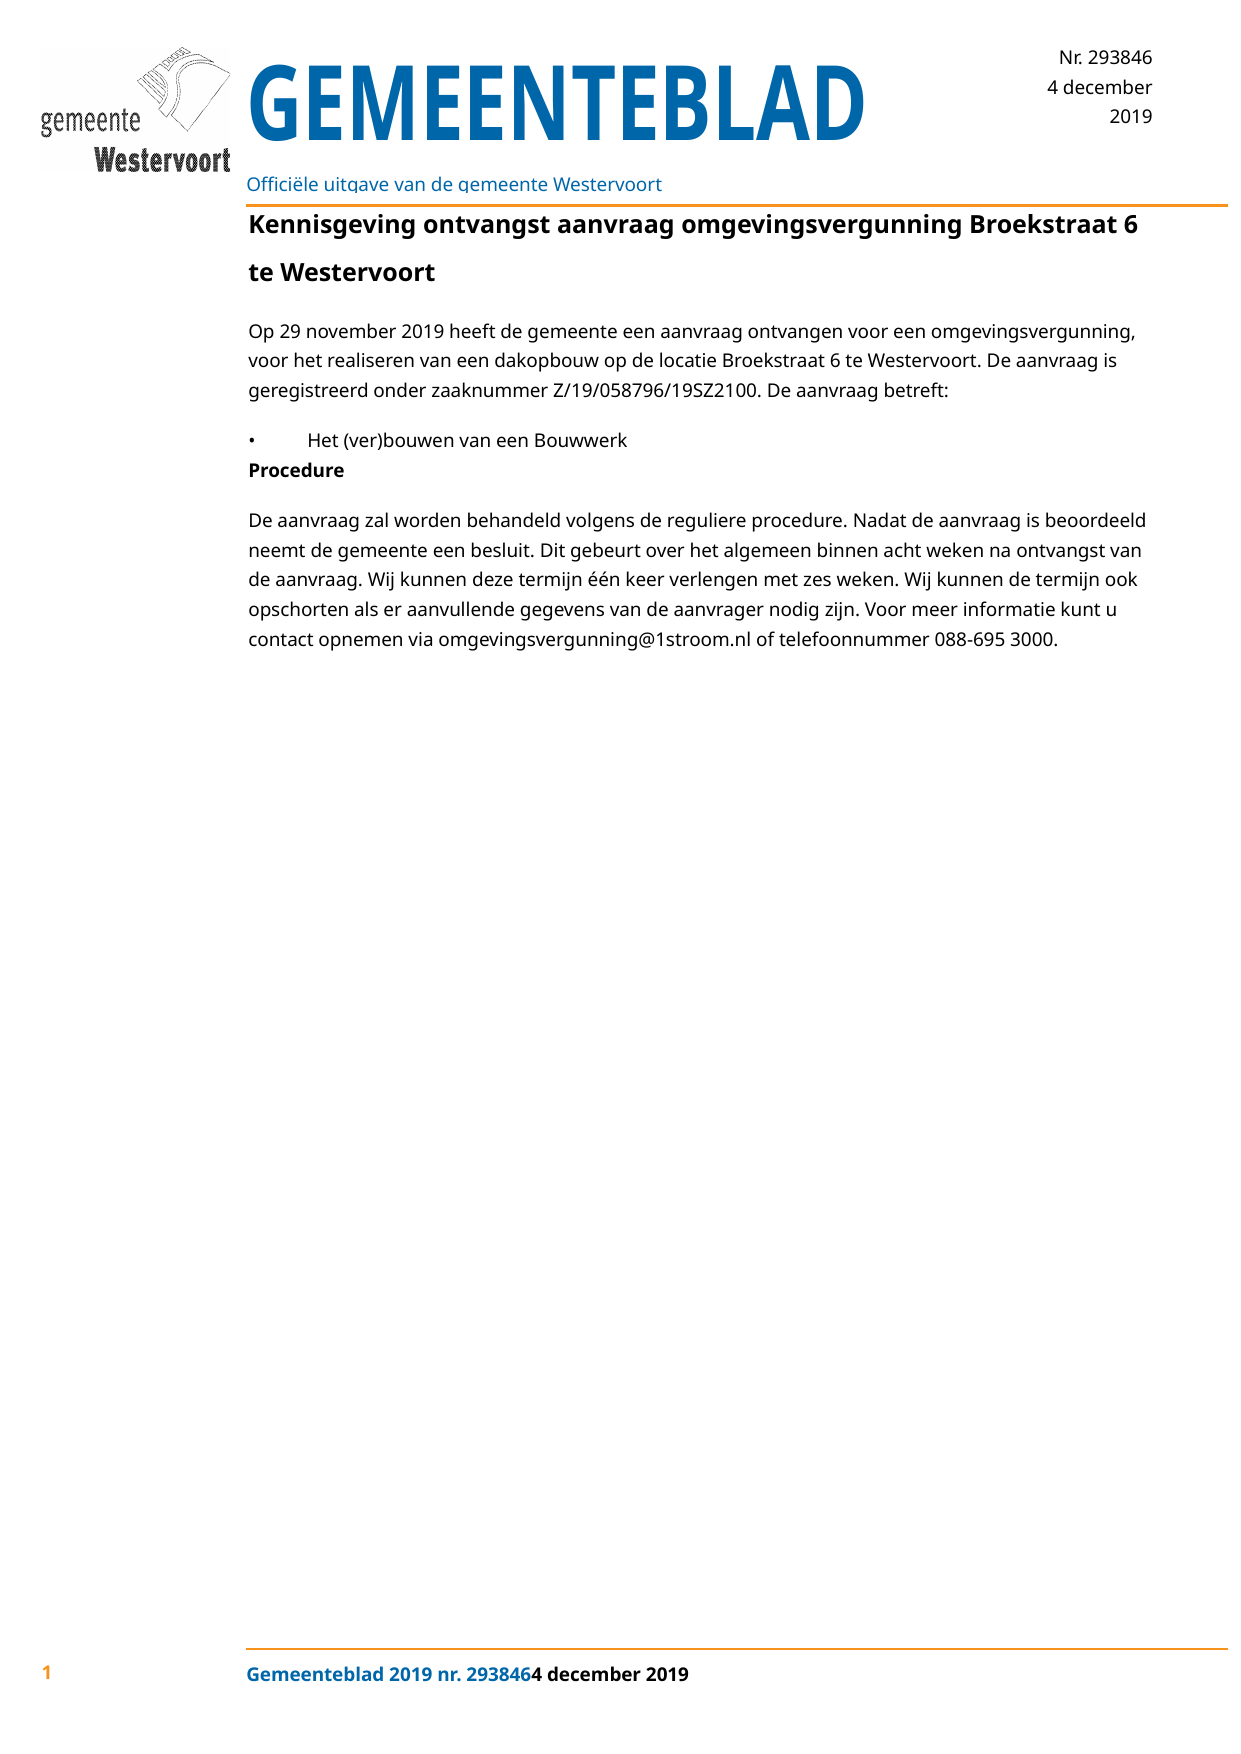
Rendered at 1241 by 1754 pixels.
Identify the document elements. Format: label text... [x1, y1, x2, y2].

text De aanvraag zal worden behandeld volgens de reguliere procedure. Nadat de aanvraag is beoordeeld neemt de gemeente een besluit. Dit gebeurt over het algemeen binnen acht weken na ontvangst van de aanvraag. Wij kunnen deze termijn één keer verlengen met zes weken. Wij kunnen de termijn ook opschorten als er aanvullende gegevens van de aanvrager nodig zijn. Voor meer informatie kunt u contact opnemen via omgevingsvergunning@1stroom.nl of telefoonnummer 088-695 3000. [248, 507, 1152, 652]
text Op 29 november 2019 heeft de gemeente een aanvraag ontvangen voor een omgevingsvergunning, voor het realiseren van een dakopbouw op de locatie Broekstraat 6 te Westervoort. De aanvraag is geregistreerd onder zaaknummer Z/19/058796/19SZ2100. De aanvraag betreft: [248, 318, 1152, 403]
text Procedure [248, 457, 1152, 483]
text Kennisgeving ontvangst aanvraag omgevingsvergunning Broekstraat 6 te Westervoort [248, 207, 1152, 288]
picture [41, 47, 231, 172]
list Het (ver)bouwen van een Bouwwerk [248, 427, 1152, 453]
